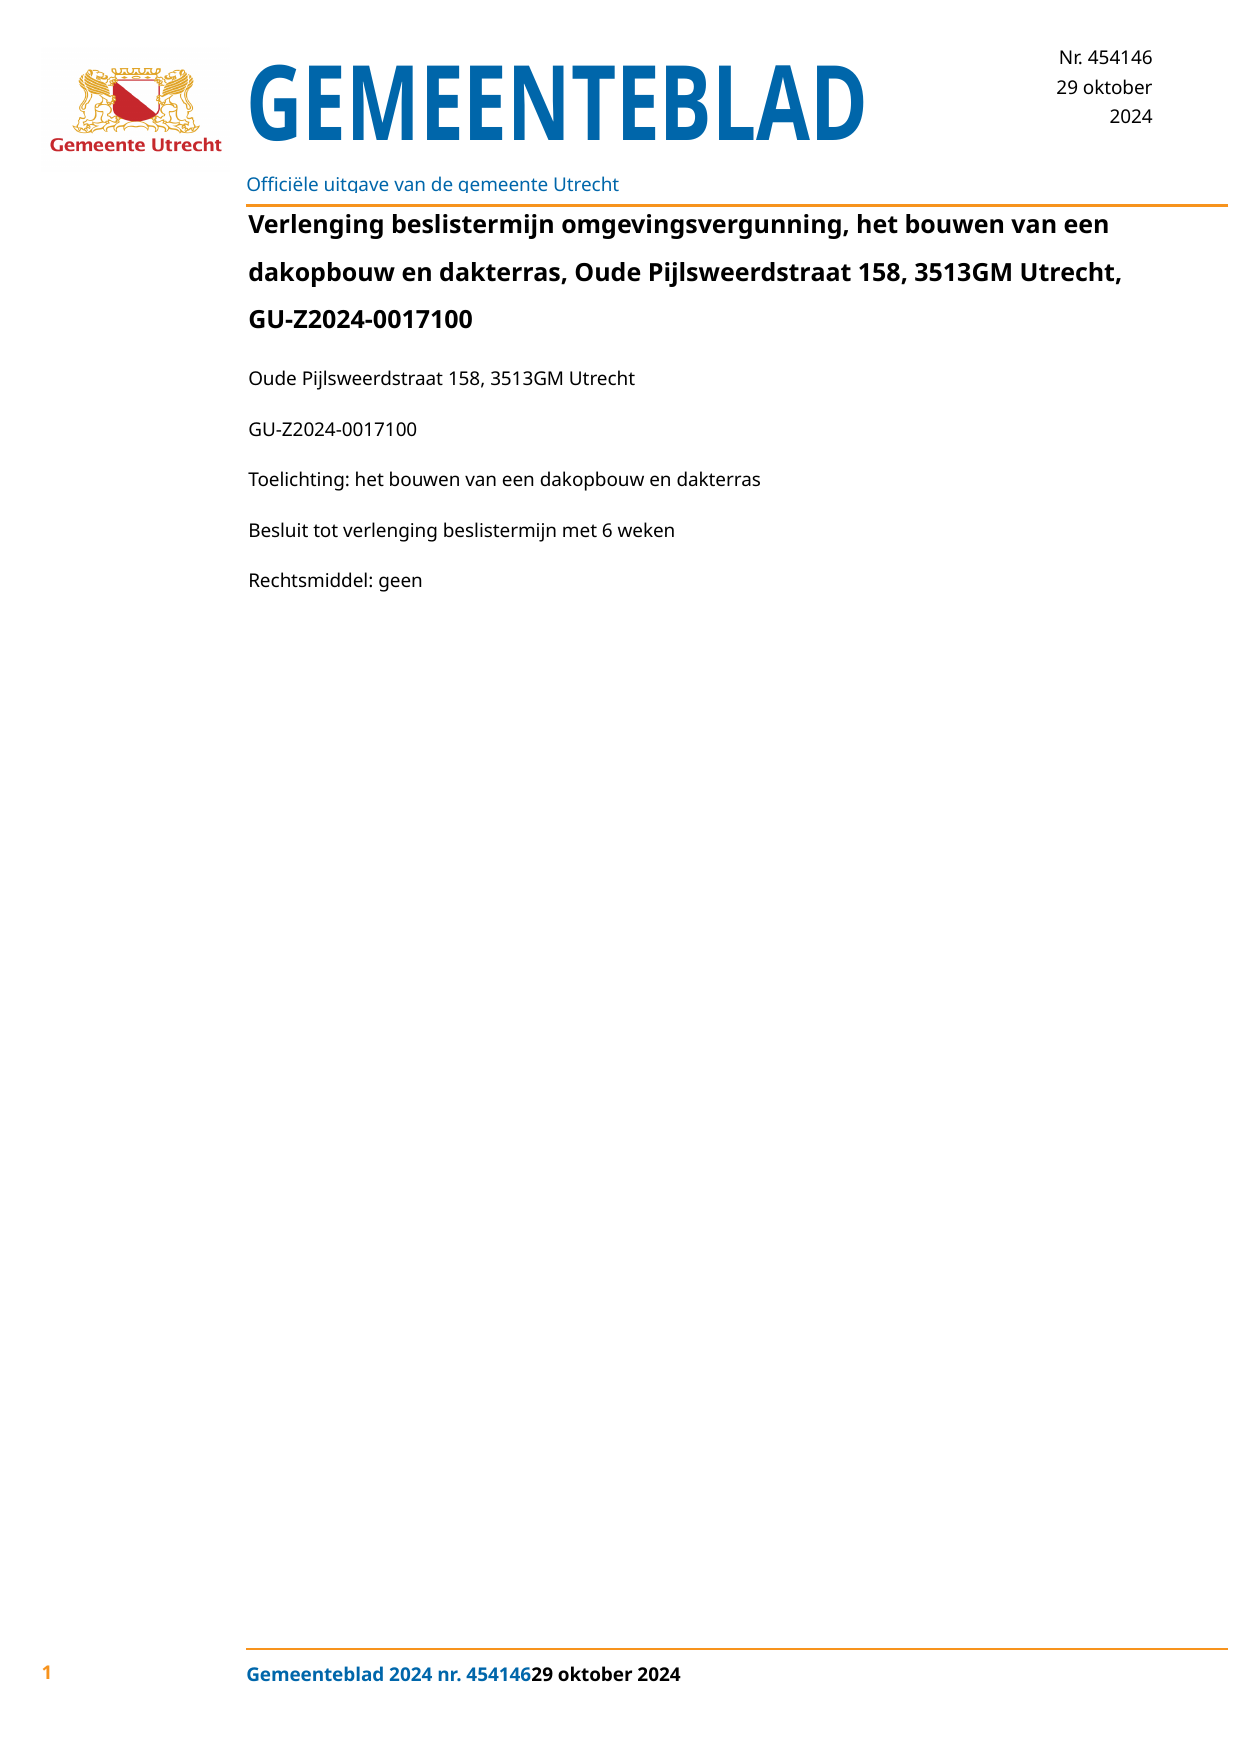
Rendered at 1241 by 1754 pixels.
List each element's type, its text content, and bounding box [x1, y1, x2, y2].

text Besluit tot verlenging beslistermijn met 6 weken [248, 517, 1152, 542]
text Rechtsmiddel: geen [248, 567, 1152, 593]
text GU-Z2024-0017100 [248, 416, 1152, 442]
text Oude Pijlsweerdstraat 158, 3513GM Utrecht [248, 366, 1152, 391]
picture [41, 47, 231, 172]
text Toelichting: het bouwen van een dakopbouw en dakterras [248, 466, 1152, 492]
text Verlenging beslistermijn omgevingsvergunning, het bouwen van een dakopbouw en dakterras, Oude Pijlsweerdstraat 158, 3513GM Utrecht, GU-Z2024-0017100 [248, 207, 1152, 336]
